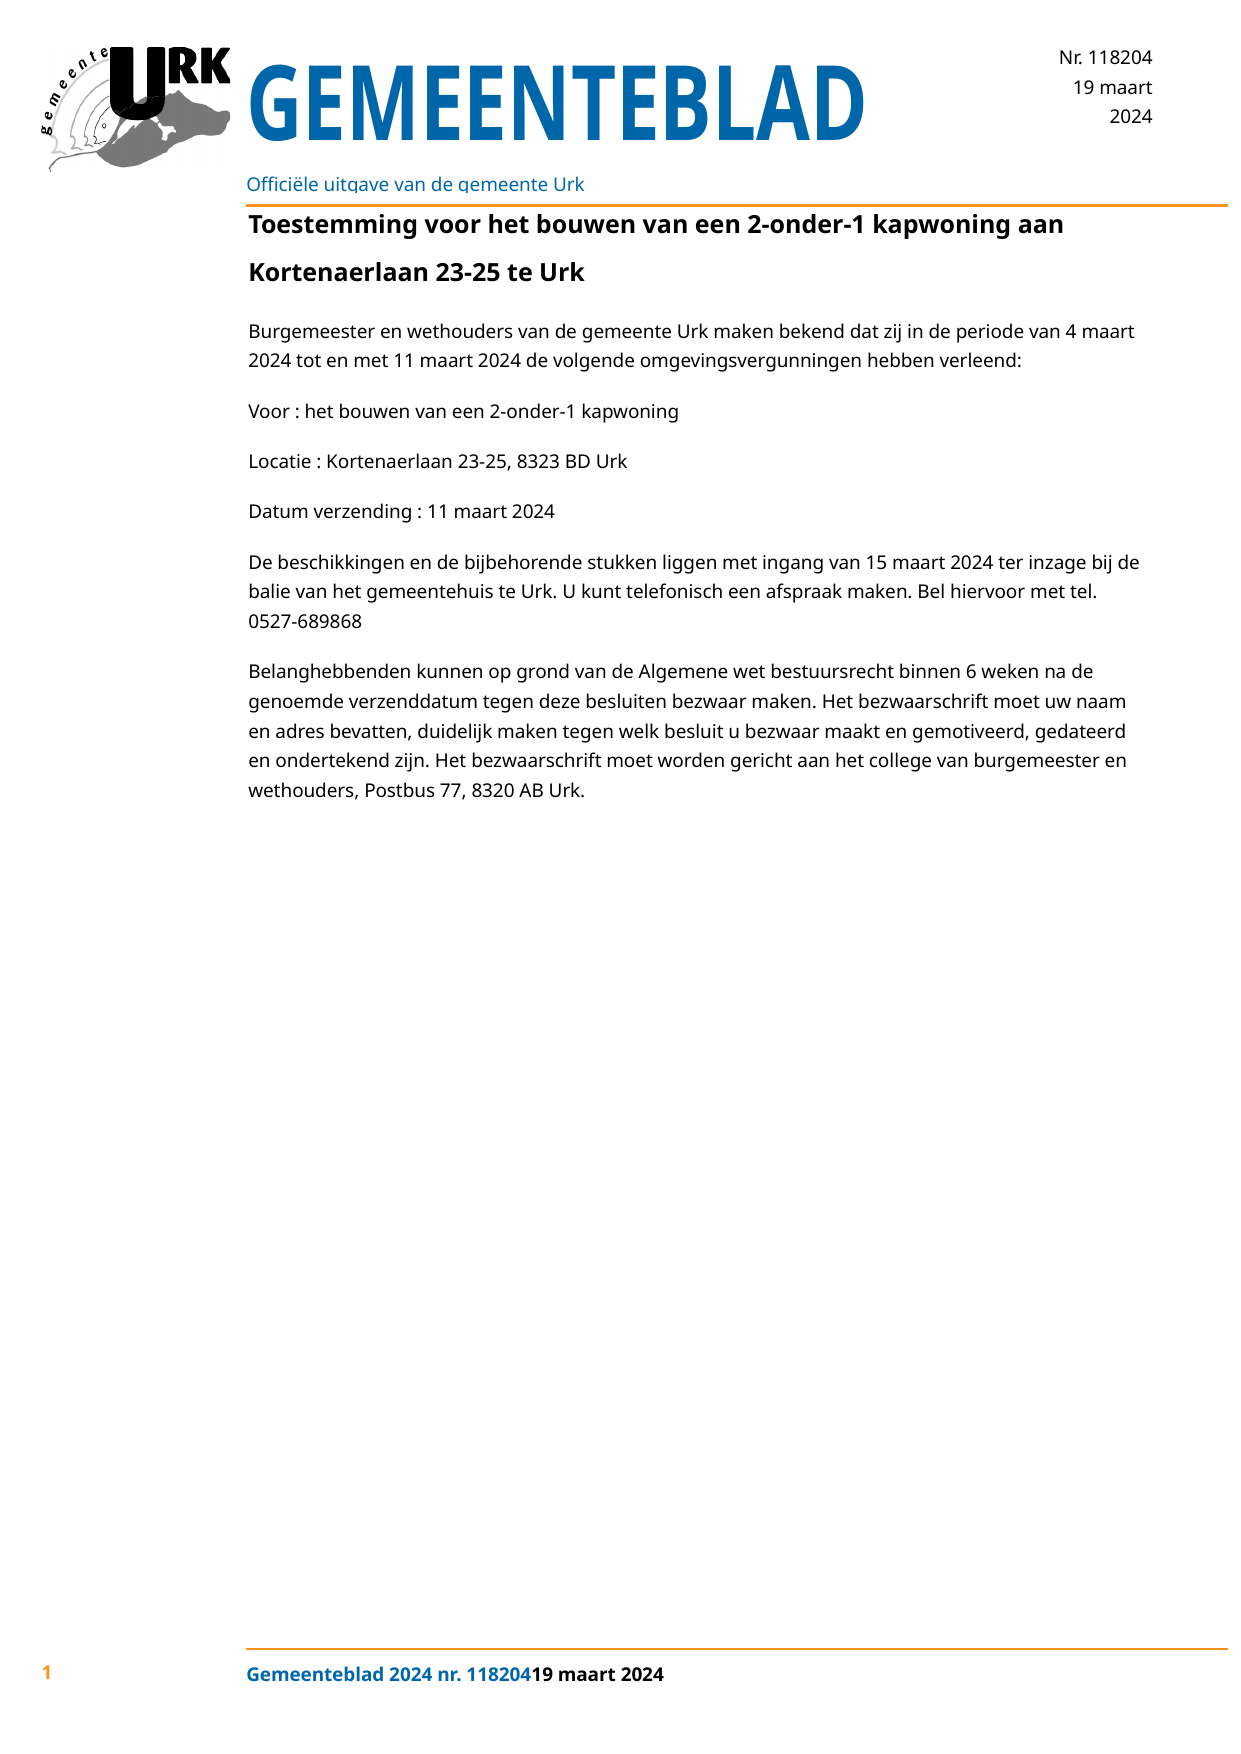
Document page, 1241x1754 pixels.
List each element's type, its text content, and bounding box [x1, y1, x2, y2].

text Voor : het bouwen van een 2-onder-1 kapwoning [248, 398, 1152, 424]
text Locatie : Kortenaerlaan 23-25, 8323 BD Urk [248, 448, 1152, 474]
text Datum verzending : 11 maart 2024 [248, 499, 1152, 524]
text Toestemming voor het bouwen van een 2-onder-1 kapwoning aan Kortenaerlaan 23-25 te Urk [248, 207, 1152, 288]
picture [41, 47, 231, 172]
text De beschikkingen en de bijbehorende stukken liggen met ingang van 15 maart 2024 ter inzage bij de balie van het gemeentehuis te Urk. U kunt telefonisch een afspraak maken. Bel hiervoor met tel. 0527-689868 [248, 549, 1152, 634]
text Burgemeester en wethouders van de gemeente Urk maken bekend dat zij in de periode van 4 maart 2024 tot en met 11 maart 2024 de volgende omgevingsvergunningen hebben verleend: [248, 318, 1152, 373]
text Belanghebbenden kunnen op grond van de Algemene wet bestuursrecht binnen 6 weken na de genoemde verzenddatum tegen deze besluiten bezwaar maken. Het bezwaarschrift moet uw naam en adres bevatten, duidelijk maken tegen welk besluit u bezwaar maakt en gemotiveerd, gedateerd en ondertekend zijn. Het bezwaarschrift moet worden gericht aan het college van burgemeester en wethouders, Postbus 77, 8320 AB Urk. [248, 659, 1152, 803]
